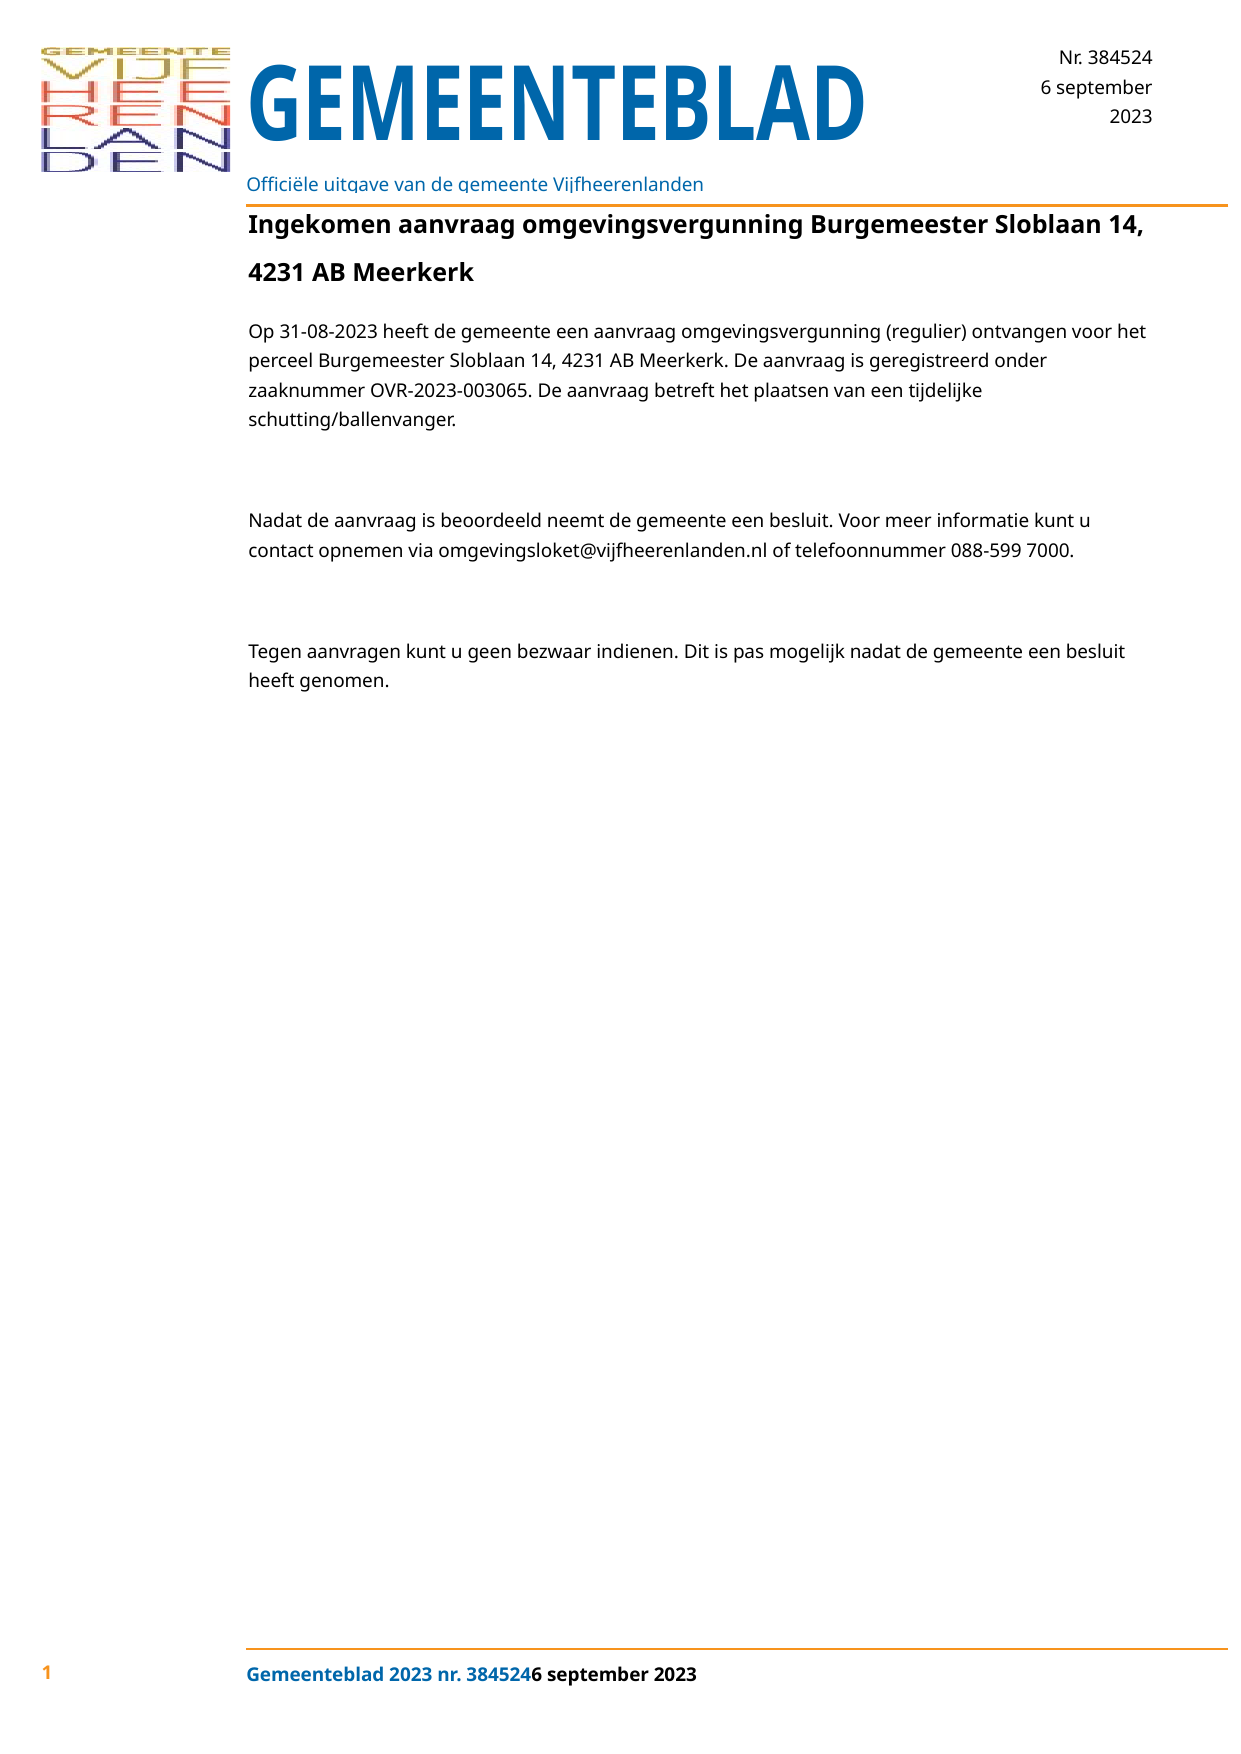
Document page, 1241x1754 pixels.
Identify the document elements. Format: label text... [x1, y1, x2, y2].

picture [41, 47, 231, 172]
text Nadat de aanvraag is beoordeeld neemt de gemeente een besluit. Voor meer informatie kunt u contact opnemen via omgevingsloket@vijfheerenlanden.nl of telefoonnummer 088-599 7000. [248, 507, 1152, 563]
text Op 31-08-2023 heeft de gemeente een aanvraag omgevingsvergunning (regulier) ontvangen voor het perceel Burgemeester Sloblaan 14, 4231 AB Meerkerk. De aanvraag is geregistreerd onder zaaknummer OVR-2023-003065. De aanvraag betreft het plaatsen van een tijdelijke schutting/ballenvanger. [248, 318, 1152, 432]
text Tegen aanvragen kunt u geen bezwaar indienen. Dit is pas mogelijk nadat de gemeente een besluit heeft genomen. [248, 638, 1152, 693]
text Ingekomen aanvraag omgevingsvergunning Burgemeester Sloblaan 14, 4231 AB Meerkerk [248, 207, 1152, 288]
